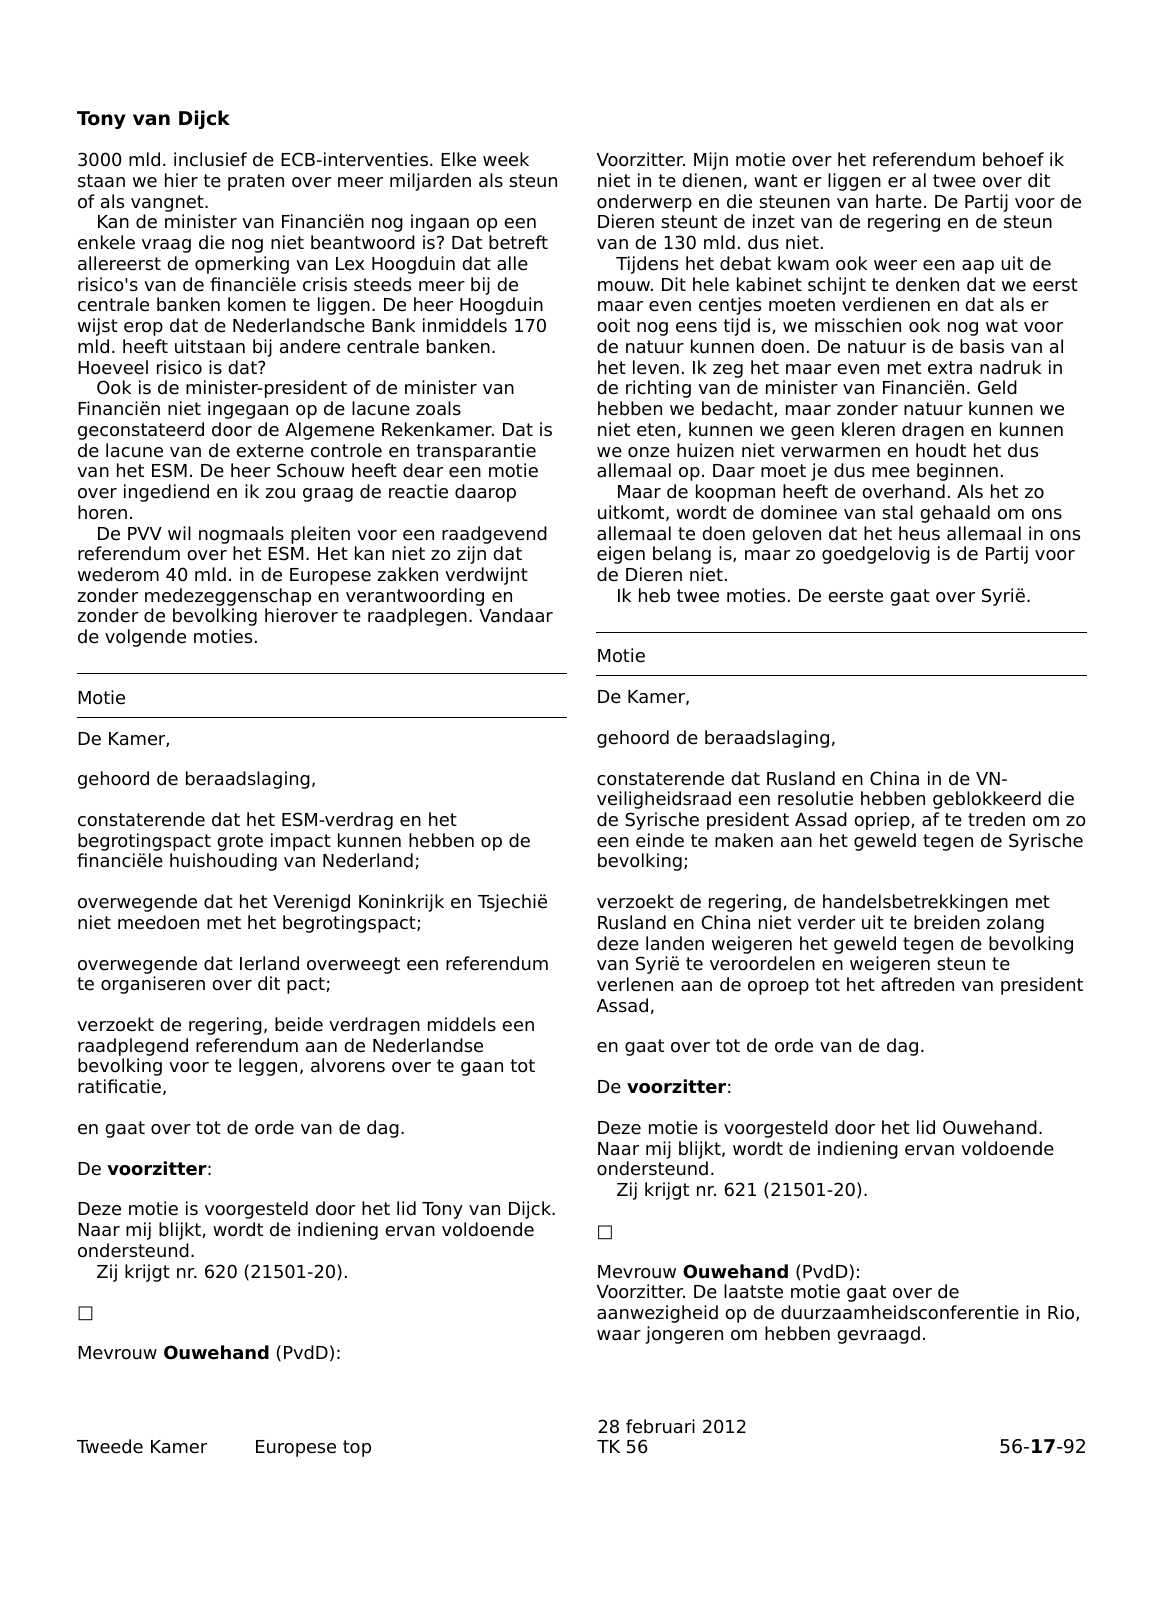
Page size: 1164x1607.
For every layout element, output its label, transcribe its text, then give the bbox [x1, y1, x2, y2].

text constaterende dat Rusland en China in de VN-veiligheidsraad een resolutie hebben geblokkeerd die de Syrische president Assad opriep, af te treden om zo een einde te maken aan het geweld tegen de Syrische bevolking; [596, 768, 1087, 872]
text Motie [596, 646, 1087, 667]
text verzoekt de regering, de handelsbetrekkingen met Rusland en China niet verder uit te breiden zolang deze landen weigeren het geweld tegen de bevolking van Syrië te veroordelen en weigeren steun te verlenen aan de oproep tot het aftreden van president Assad, [596, 892, 1087, 1016]
text verzoekt de regering, beide verdragen middels een raadplegend referendum aan de Nederlandse bevolking voor te leggen, alvorens over te gaan tot ratificatie, [77, 1015, 567, 1098]
text Mevrouw Ouwehand (PvdD): [596, 1261, 1087, 1282]
text Tijdens het debat kwam ook weer een aap uit de mouw. Dit hele kabinet schijnt te denken dat we eerst maar even centjes moeten verdienen en dat als er ooit nog eens tijd is, we misschien ook nog wat voor de natuur kunnen doen. De natuur is de basis van al het leven. Ik zeg het maar even met extra nadruk in de richting van de minister van Financiën. Geld hebben we bedacht, maar zonder natuur kunnen we niet eten, kunnen we geen kleren dragen en kunnen we onze huizen niet verwarmen en houdt het dus allemaal op. Daar moet je dus mee beginnen. [596, 254, 1087, 482]
text De voorzitter: [596, 1077, 1087, 1098]
text Ik heb twee moties. De eerste gaat over Syrië. [596, 586, 1087, 606]
text Voorzitter. De laatste motie gaat over de aanwezigheid op de duurzaamheidsconferentie in Rio, waar jongeren om hebben gevraagd. [596, 1282, 1087, 1344]
text Ook is de minister-president of de minister van Financiën niet ingegaan op de lacune zoals geconstateerd door de Algemene Rekenkamer. Dat is de lacune van de externe controle en transparantie van het ESM. De heer Schouw heeft dear een motie over ingediend en ik zou graag de reactie daarop horen. [77, 378, 567, 523]
text en gaat over tot de orde van de dag. [77, 1118, 567, 1138]
text Zij krijgt nr. 621 (21501-20). [596, 1180, 1087, 1201]
text Voorzitter. Mijn motie over het referendum behoef ik niet in te dienen, want er liggen er al twee over dit onderwerp en die steunen van harte. De Partij voor de Dieren steunt de inzet van de regering en de steun van de 130 mld. dus niet. [596, 150, 1087, 254]
text overwegende dat het Verenigd Koninkrijk en Tsjechië niet meedoen met het begrotingspact; [77, 892, 567, 933]
text Motie [77, 688, 567, 708]
text □ [77, 1302, 567, 1323]
text De voorzitter: [77, 1158, 567, 1179]
text De PVV wil nogmaals pleiten voor een raadgevend referendum over het ESM. Het kan niet zo zijn dat wederom 40 mld. in de Europese zakken verdwijnt zonder medezeggenschap en verantwoording en zonder de bevolking hierover te raadplegen. Vandaar de volgende moties. [77, 523, 567, 648]
text □ [596, 1221, 1087, 1241]
text Zij krijgt nr. 620 (21501-20). [77, 1261, 567, 1282]
text Mevrouw Ouwehand (PvdD): [77, 1343, 567, 1364]
text Deze motie is voorgesteld door het lid Ouwehand. Naar mij blijkt, wordt de indiening ervan voldoende ondersteund. [596, 1118, 1087, 1180]
text gehoord de beraadslaging, [77, 769, 567, 790]
text gehoord de beraadslaging, [596, 728, 1087, 748]
text Maar de koopman heeft de overhand. Als het zo uitkomt, wordt de dominee van stal gehaald om ons allemaal te doen geloven dat het heus allemaal in ons eigen belang is, maar zo goedgelovig is de Partij voor de Dieren niet. [596, 482, 1087, 586]
text en gaat over tot de orde van de dag. [596, 1036, 1087, 1057]
text Deze motie is voorgesteld door het lid Tony van Dijck. Naar mij blijkt, wordt de indiening ervan voldoende ondersteund. [77, 1199, 567, 1261]
text De Kamer, [596, 687, 1087, 708]
text constaterende dat het ESM-verdrag en het begrotingspact grote impact kunnen hebben op de financiële huishouding van Nederland; [77, 810, 567, 872]
text Kan de minister van Financiën nog ingaan op een enkele vraag die nog niet beantwoord is? Dat betreft allereerst de opmerking van Lex Hoogduin dat alle risico's van de financiële crisis steeds meer bij de centrale banken komen te liggen. De heer Hoogduin wijst erop dat de Nederlandsche Bank inmiddels 170 mld. heeft uitstaan bij andere centrale banken. Hoeveel risico is dat? [77, 212, 567, 378]
text 3000 mld. inclusief de ECB-interventies. Elke week staan we hier te praten over meer miljarden als steun of als vangnet. [77, 150, 567, 212]
text De Kamer, [77, 728, 567, 749]
text overwegende dat Ierland overweegt een referendum te organiseren over dit pact; [77, 953, 567, 995]
